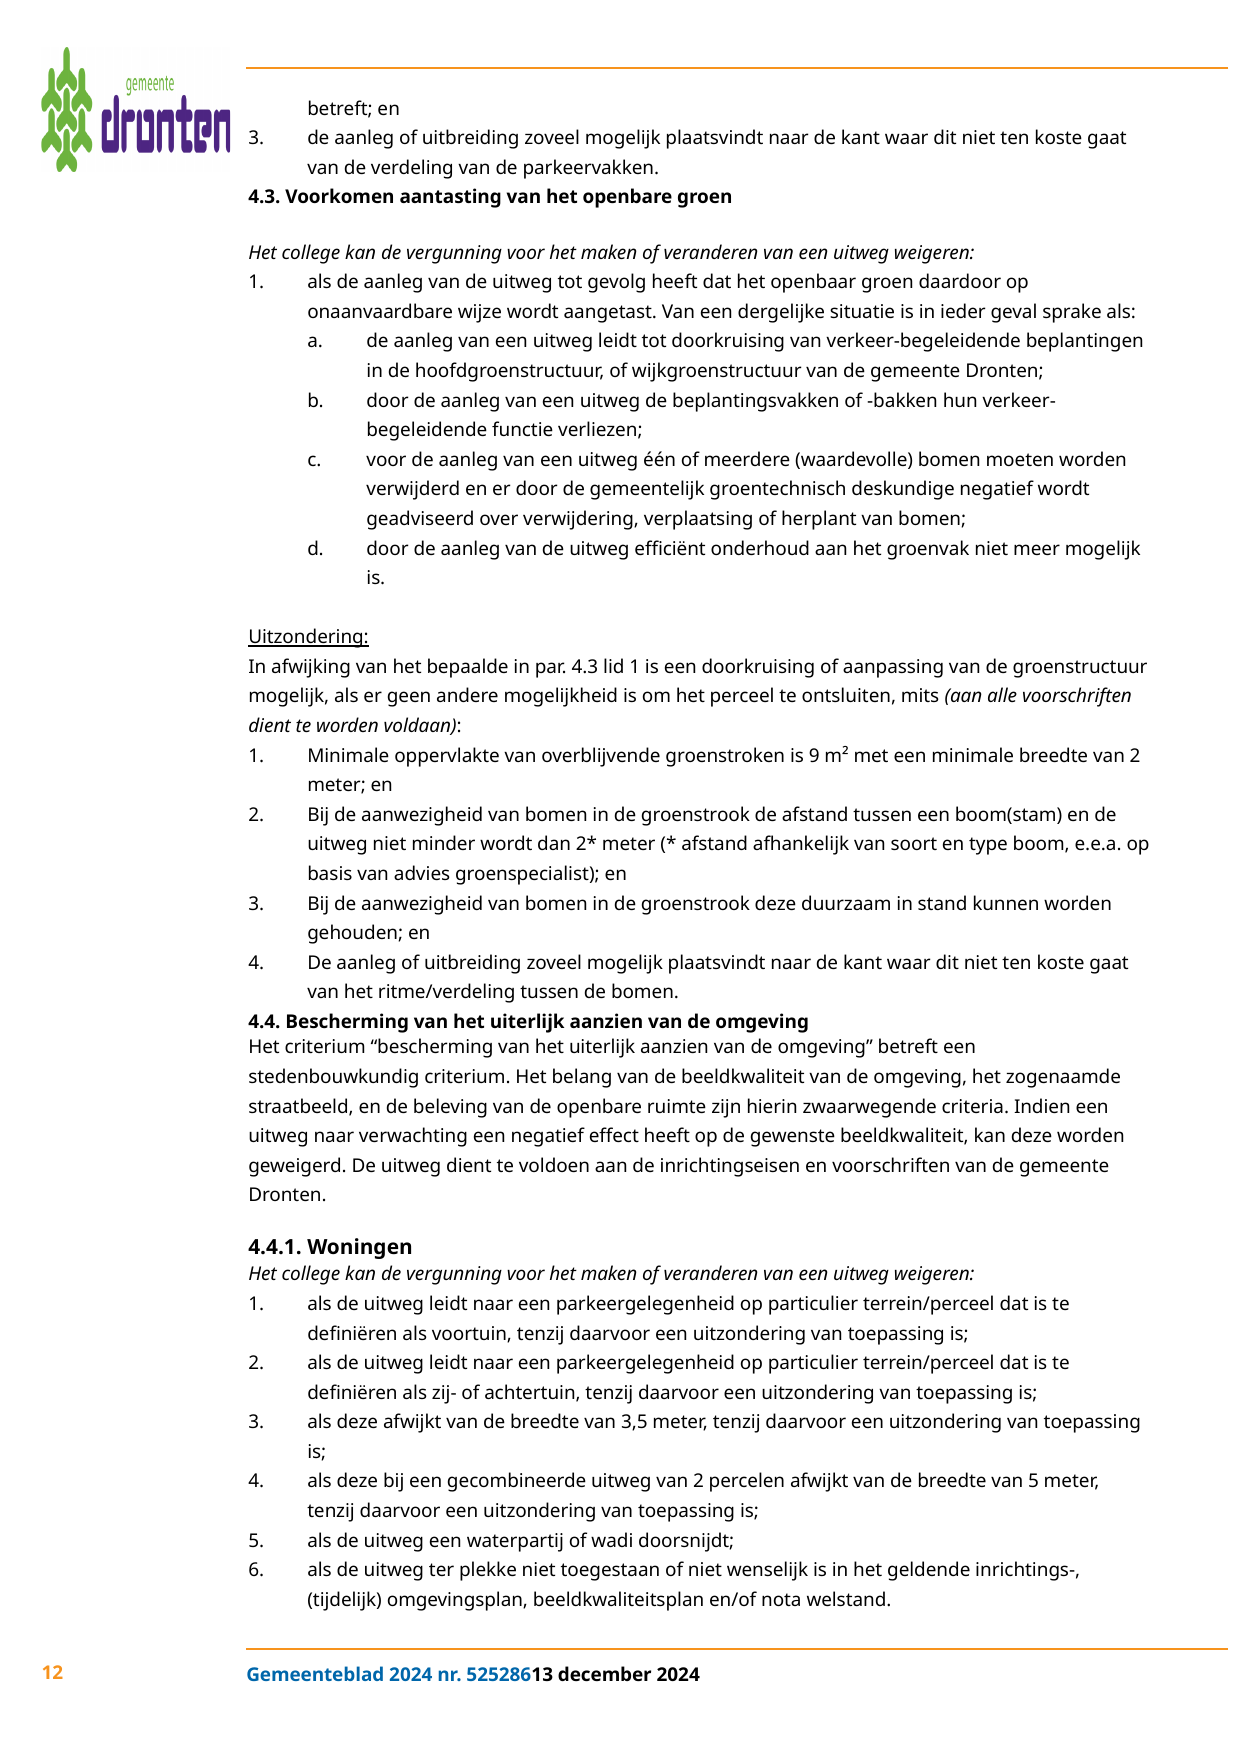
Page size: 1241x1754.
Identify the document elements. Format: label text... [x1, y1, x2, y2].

list door de aanleg van een uitweg de beplantingsvakken of -bakken hun verkeer-begeleidende functie verliezen; [307, 387, 1152, 442]
text Het criterium “bescherming van het uiterlijk aanzien van de omgeving” betreft een stedenbouwkundig criterium. Het belang van de beeldkwaliteit van de omgeving, het zogenaamde straatbeeld, en de beleving van de openbare ruimte zijn hierin zwaarwegende criteria. Indien een uitweg naar verwachting een negatief effect heeft op de gewenste beeldkwaliteit, kan deze worden geweigerd. De uitweg dient te voldoen aan de inrichtingseisen en voorschriften van de gemeente Dronten. [248, 1034, 1152, 1207]
list de aanleg van een uitweg leidt tot doorkruising van verkeer-begeleidende beplantingen in de hoofdgroenstructuur, of wijkgroenstructuur van de gemeente Dronten; [307, 328, 1152, 383]
list Bij de aanwezigheid van bomen in de groenstrook de afstand tussen een boom(stam) en de uitweg niet minder wordt dan 2* meter (* afstand afhankelijk van soort en type boom, e.e.a. op basis van advies groenspecialist); en [248, 801, 1152, 886]
list als de uitweg leidt naar een parkeergelegenheid op particulier terrein/perceel dat is te definiëren als zij- of achtertuin, tenzij daarvoor een uitzondering van toepassing is; [248, 1349, 1152, 1404]
text Het college kan de vergunning voor het maken of veranderen van een uitweg weigeren: [248, 1261, 1152, 1286]
list door de aanleg van de uitweg efficiënt onderhoud aan het groenvak niet meer mogelijk is. [307, 535, 1152, 590]
list als deze bij een gecombineerde uitweg van 2 percelen afwijkt van de breedte van 5 meter, tenzij daarvoor een uitzondering van toepassing is; [248, 1468, 1152, 1523]
list de aanleg of uitbreiding zoveel mogelijk plaatsvindt naar de kant waar dit niet ten koste gaat van de verdeling van de parkeervakken. [248, 124, 1152, 180]
list Bij de aanwezigheid van bomen in de groenstrook deze duurzaam in stand kunnen worden gehouden; en [248, 890, 1152, 945]
list als deze afwijkt van de breedte van 3,5 meter, tenzij daarvoor een uitzondering van toepassing is; [248, 1408, 1152, 1464]
list als de uitweg een waterpartij of wadi doorsnijdt; [248, 1527, 1152, 1552]
list als de uitweg leidt naar een parkeergelegenheid op particulier terrein/perceel dat is te definiëren als voortuin, tenzij daarvoor een uitzondering van toepassing is; [248, 1290, 1152, 1345]
list De aanleg of uitbreiding zoveel mogelijk plaatsvindt naar de kant waar dit niet ten koste gaat van het ritme/verdeling tussen de bomen. [248, 949, 1152, 1004]
text 4.4.1. Woningen [248, 1232, 1152, 1261]
list als de uitweg ter plekke niet toegestaan of niet wenselijk is in het geldende inrichtings-, (tijdelijk) omgevingsplan, beeldkwaliteitsplan en/of nota welstand. [248, 1556, 1152, 1612]
text Het college kan de vergunning voor het maken of veranderen van een uitweg weigeren: [248, 239, 1152, 264]
text 4.4. Bescherming van het uiterlijk aanzien van de omgeving [248, 1008, 1152, 1034]
list als de aanleg van de uitweg tot gevolg heeft dat het openbaar groen daardoor op onaanvaardbare wijze wordt aangetast. Van een dergelijke situatie is in ieder geval sprake als: [248, 268, 1152, 324]
picture [41, 47, 231, 172]
list Minimale oppervlakte van overblijvende groenstroken is 9 m² met een minimale breedte van 2 meter; en [248, 742, 1152, 797]
list betreft; en [248, 95, 1152, 121]
text In afwijking van het bepaalde in par. 4.3 lid 1 is een doorkruising of aanpassing van de groenstructuur mogelijk, als er geen andere mogelijkheid is om het perceel te ontsluiten, mits (aan alle voorschriften dient te worden voldaan): [248, 653, 1152, 738]
text Uitzondering: [248, 623, 1152, 649]
list voor de aanleg van een uitweg één of meerdere (waardevolle) bomen moeten worden verwijderd en er door de gemeentelijk groentechnisch deskundige negatief wordt geadviseerd over verwijdering, verplaatsing of herplant van bomen; [307, 446, 1152, 531]
text 4.3. Voorkomen aantasting van het openbare groen [248, 183, 1152, 209]
